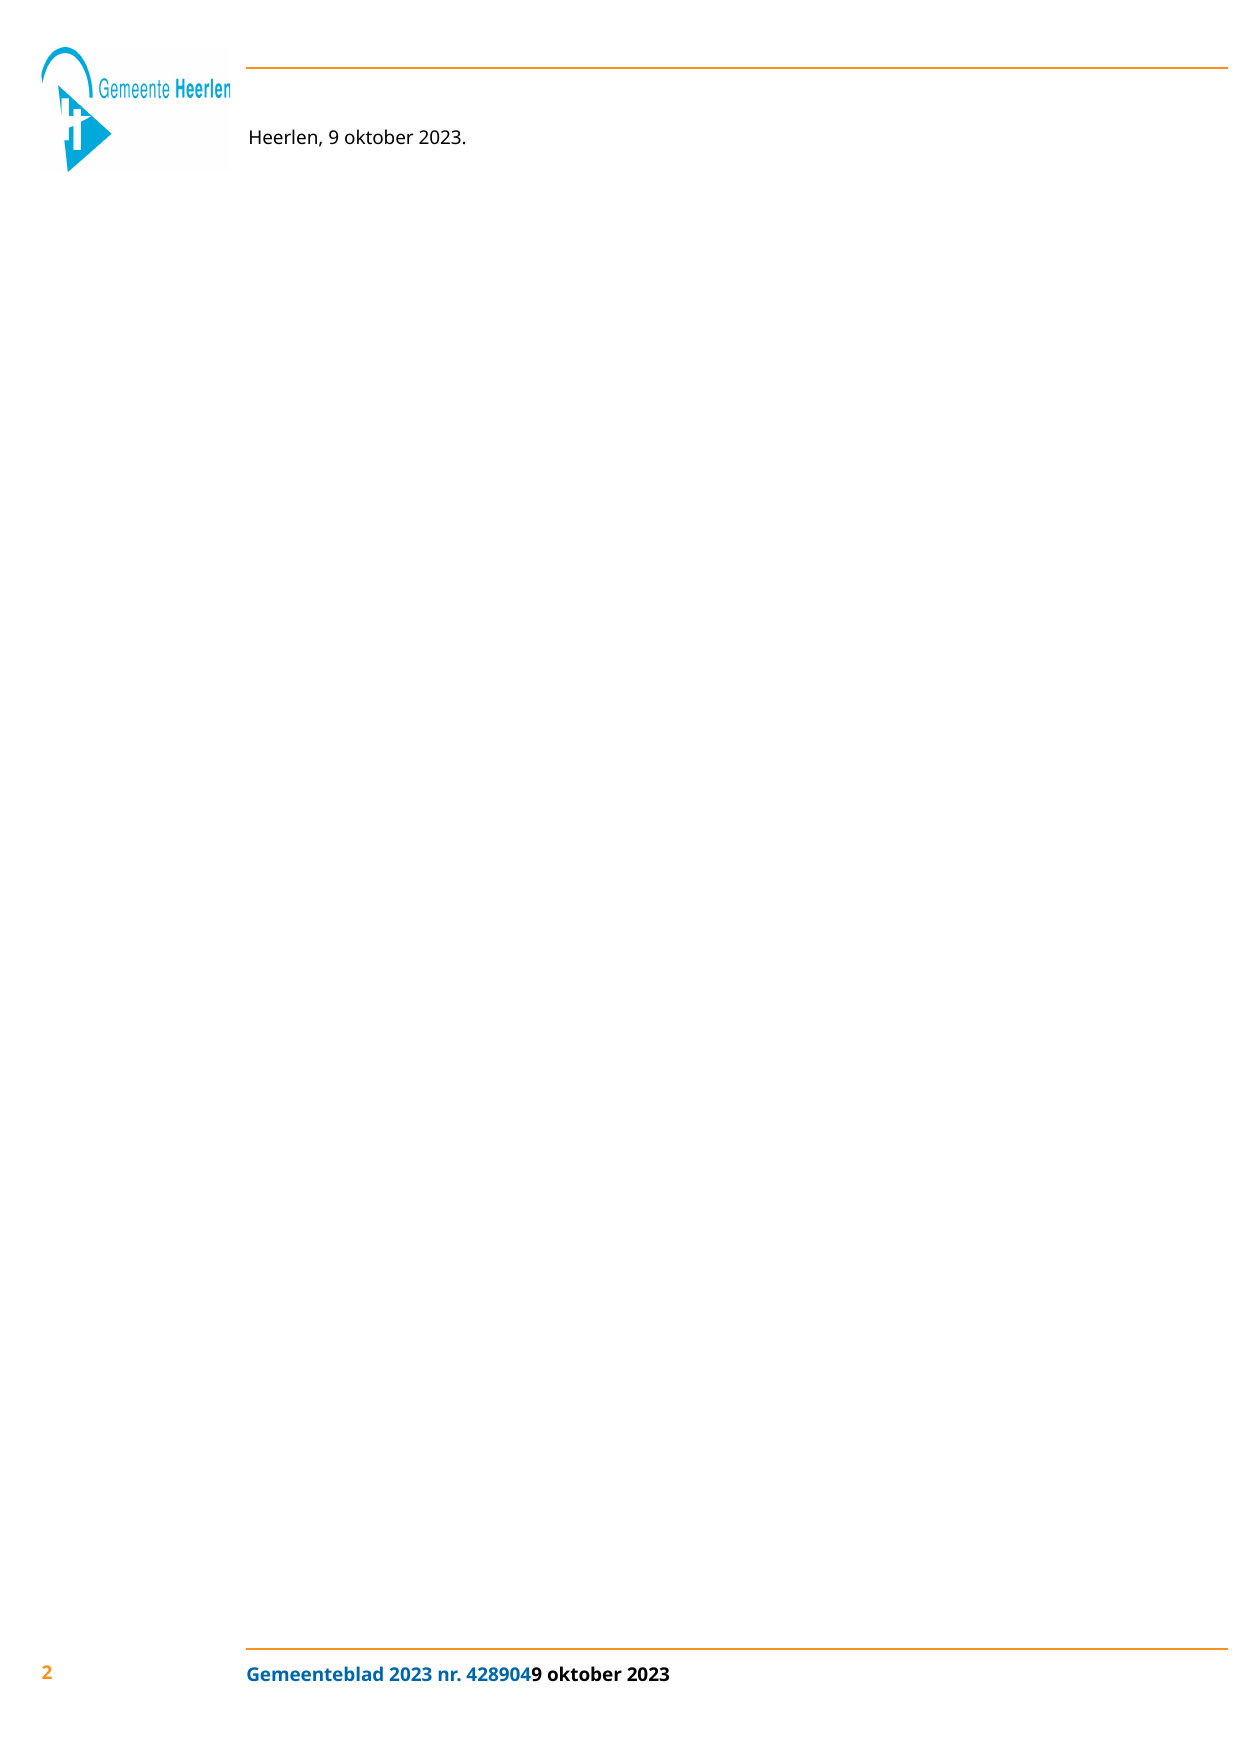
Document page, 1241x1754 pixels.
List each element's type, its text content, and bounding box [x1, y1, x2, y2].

picture [41, 47, 59, 70]
text Heerlen, 9 oktober 2023. [248, 124, 1152, 150]
picture [41, 47, 231, 172]
